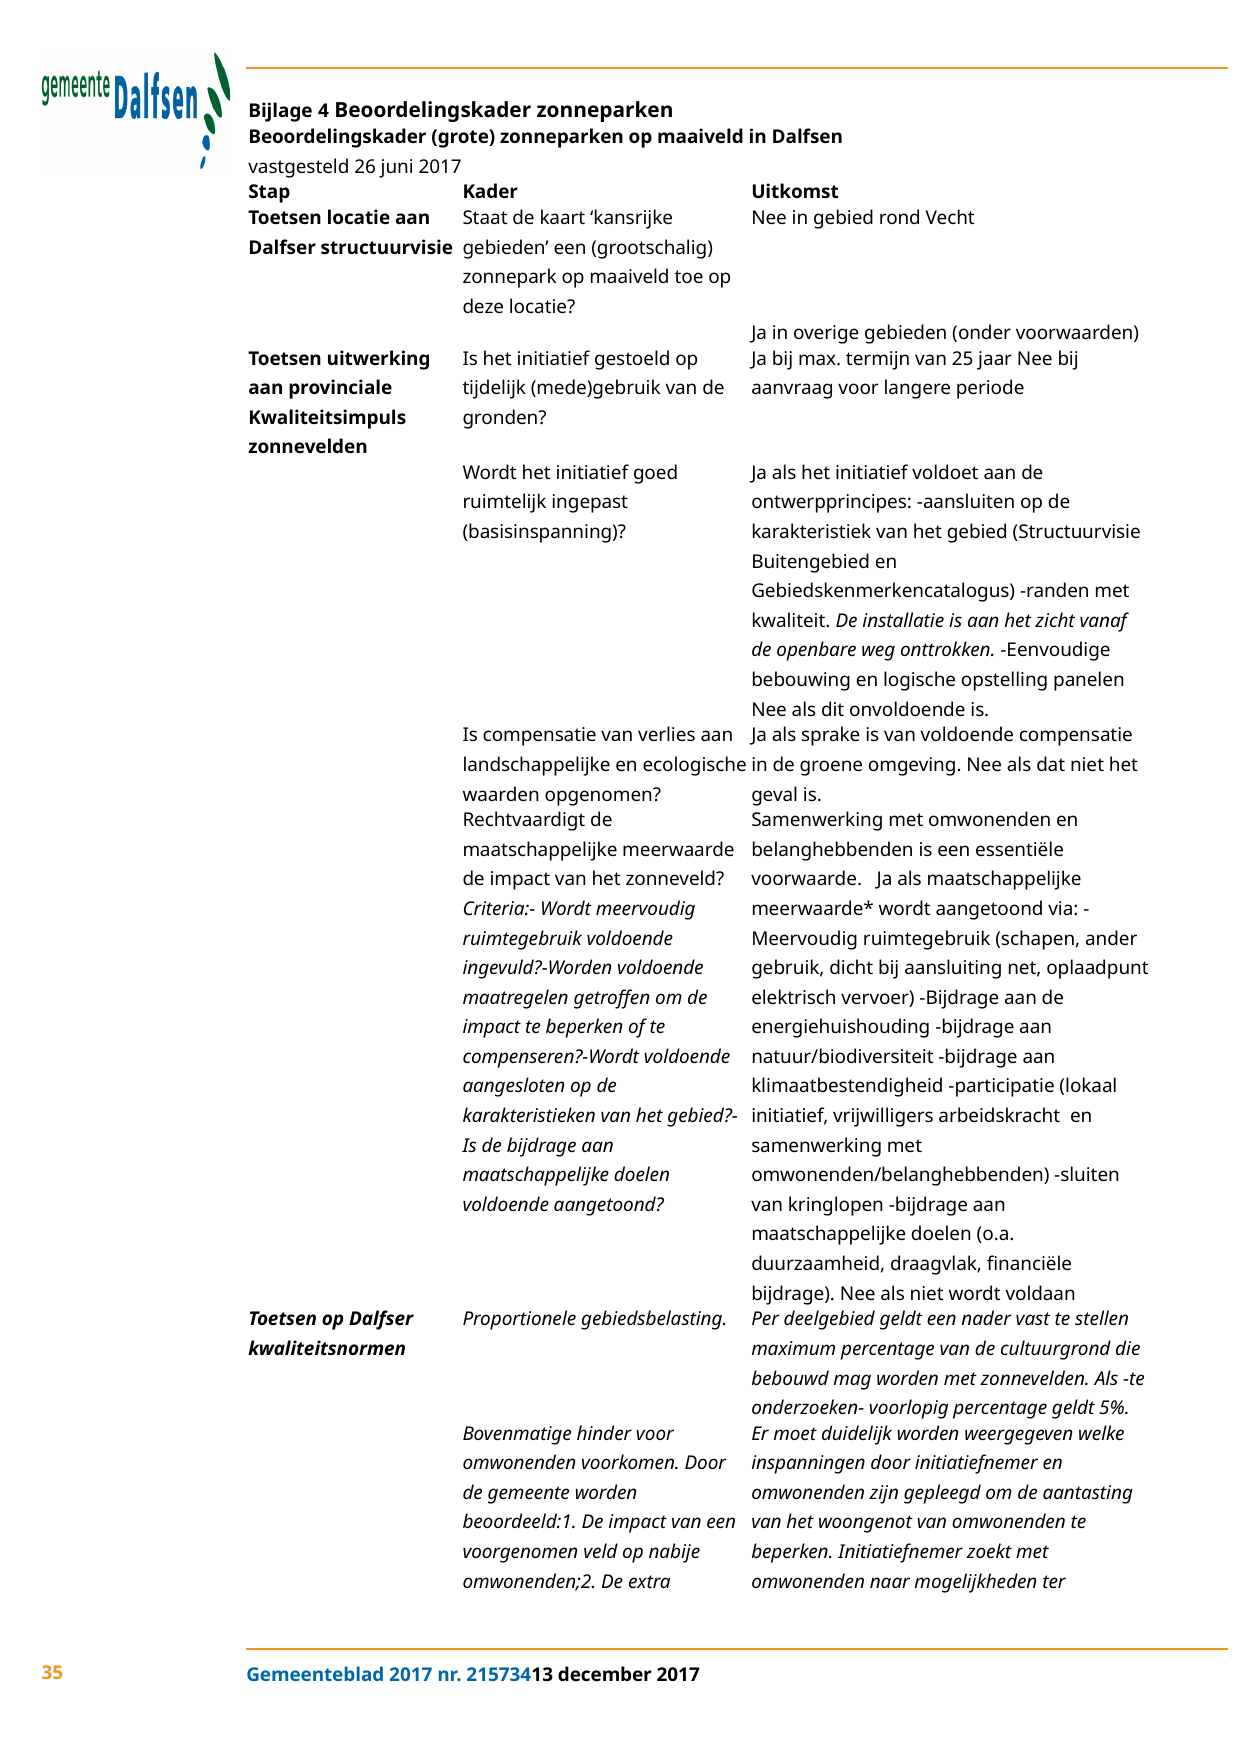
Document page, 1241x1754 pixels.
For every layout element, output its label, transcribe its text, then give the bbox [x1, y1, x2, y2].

table_cell Is het initiatief gestoeld op tijdelijk (mede)gebruik van de gronden? [462, 345, 751, 459]
table_cell Staat de kaart ‘kansrijke gebieden’ een (grootschalig) zonnepark op maaiveld toe op deze locatie? [462, 205, 751, 319]
table_cell Is compensatie van verlies aan landschappelijke en ecologische waarden opgenomen? [462, 722, 751, 806]
text Bijlage 4 Beoordelingskader zonneparken [248, 95, 1152, 123]
table_header Beoordelingskader (grote) zonneparken op maaiveld in Dalfsen vastgesteld 26 juni 2017 [248, 124, 1152, 179]
picture [41, 47, 231, 172]
table_cell Toetsen locatie aan Dalfser structuurvisie [248, 205, 462, 319]
table_cell [248, 1420, 462, 1594]
table_cell Nee in gebied rond Vecht [751, 205, 1152, 319]
table_cell [462, 319, 751, 345]
table_cell Samenwerking met omwonenden en belanghebbenden is een essentiële voorwaarde. Ja als maatschappelijke meerwaarde* wordt aangetoond via: -Meervoudig ruimtegebruik (schapen, ander gebruik, dicht bij aansluiting net, oplaadpunt elektrisch vervoer) -Bijdrage aan de energiehuishouding -bijdrage aan natuur/biodiversiteit -bijdrage aan klimaatbestendigheid -participatie (lokaal initiatief, vrijwilligers arbeidskracht en samenwerking met omwonenden/belanghebbenden) -sluiten van kringlopen -bijdrage aan maatschappelijke doelen (o.a. duurzaamheid, draagvlak, financiële bijdrage). Nee als niet wordt voldaan [751, 806, 1152, 1306]
table_cell Proportionele gebiedsbelasting. [462, 1306, 751, 1420]
table_cell Uitkomst [751, 179, 1152, 204]
table_cell [248, 806, 462, 1306]
table_cell Toetsen uitwerking aan provinciale Kwaliteitsimpuls zonnevelden [248, 345, 462, 459]
table_cell Rechtvaardigt de maatschappelijke meerwaarde de impact van het zonneveld? Criteria:- Wordt meervoudig ruimtegebruik voldoende ingevuld?-Worden voldoende maatregelen getroffen om de impact te beperken of te compenseren?-Wordt voldoende aangesloten op de karakteristieken van het gebied?-Is de bijdrage aan maatschappelijke doelen voldoende aangetoond? [462, 806, 751, 1306]
table_cell Stap [248, 179, 462, 204]
table_cell Per deelgebied geldt een nader vast te stellen maximum percentage van de cultuurgrond die bebouwd mag worden met zonnevelden. Als -te onderzoeken- voorlopig percentage geldt 5%. [751, 1306, 1152, 1420]
table_cell Ja in overige gebieden (onder voorwaarden) [751, 319, 1152, 345]
table_cell Ja als sprake is van voldoende compensatie in de groene omgeving. Nee als dat niet het geval is. [751, 722, 1152, 806]
table_cell Toetsen op Dalfser kwaliteitsnormen [248, 1306, 462, 1420]
table_cell Kader [462, 179, 751, 204]
table_cell Er moet duidelijk worden weergegeven welke inspanningen door initiatiefnemer en omwonenden zijn gepleegd om de aantasting van het woongenot van omwonenden te beperken. Initiatiefnemer zoekt met omwonenden naar mogelijkheden ter [751, 1420, 1152, 1594]
table_cell Ja als het initiatief voldoet aan de ontwerpprincipes: -aansluiten op de karakteristiek van het gebied (Structuurvisie Buitengebied en Gebiedskenmerkencatalogus) -randen met kwaliteit. De installatie is aan het zicht vanaf de openbare weg onttrokken. -Eenvoudige bebouwing en logische opstelling panelen Nee als dit onvoldoende is. [751, 459, 1152, 722]
table_cell [248, 319, 462, 345]
table_cell [248, 459, 462, 722]
table_cell Ja bij max. termijn van 25 jaar Nee bij aanvraag voor langere periode [751, 345, 1152, 459]
table_cell Wordt het initiatief goed ruimtelijk ingepast (basisinspanning)? [462, 459, 751, 722]
table_cell Bovenmatige hinder voor omwonenden voorkomen. Door de gemeente worden beoordeeld:1. De impact van een voorgenomen veld op nabije omwonenden;2. De extra [462, 1420, 751, 1594]
table_cell [248, 722, 462, 806]
